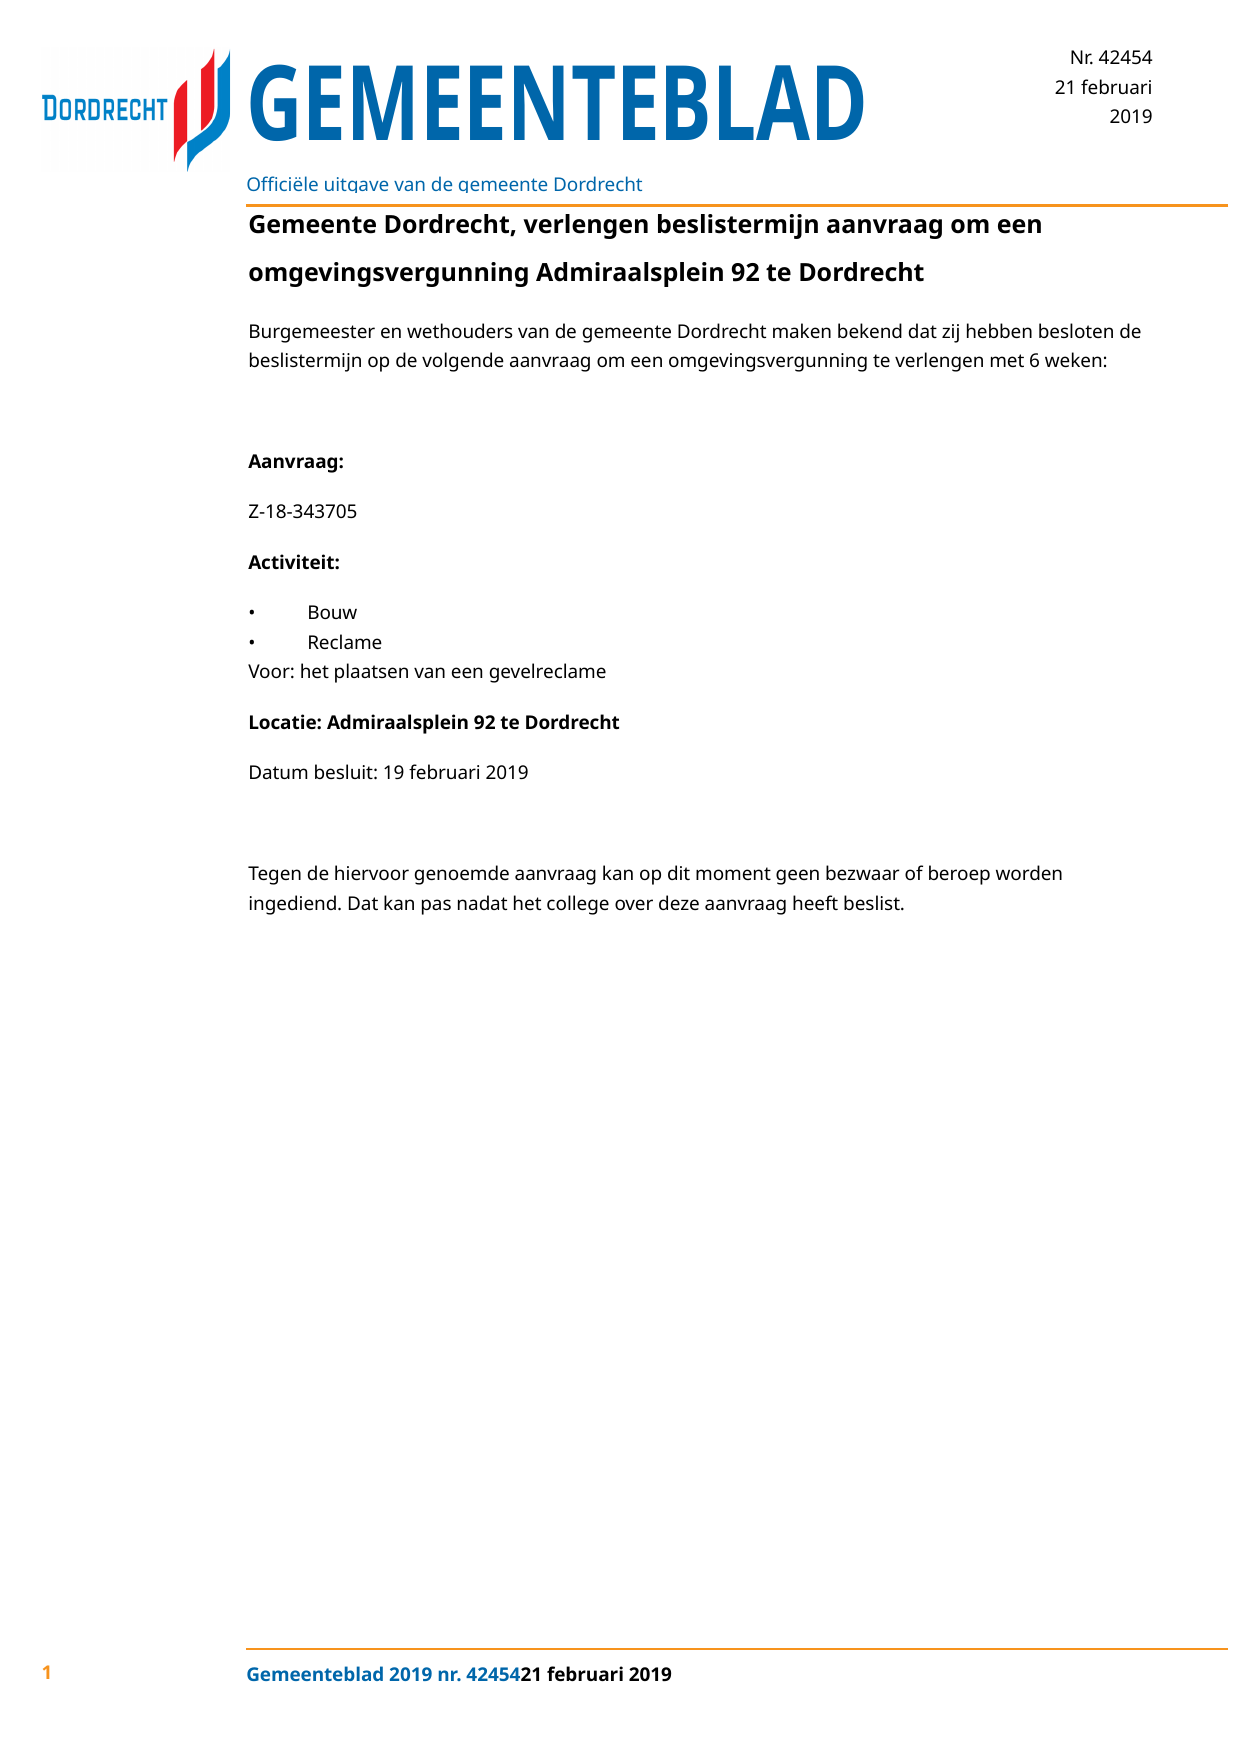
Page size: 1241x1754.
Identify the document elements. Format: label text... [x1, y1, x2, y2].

text Tegen de hiervoor genoemde aanvraag kan op dit moment geen bezwaar of beroep worden ingediend. Dat kan pas nadat het college over deze aanvraag heeft beslist. [248, 860, 1152, 916]
list Bouw [248, 599, 1152, 625]
text Burgemeester en wethouders van de gemeente Dordrecht maken bekend dat zij hebben besloten de beslistermijn op de volgende aanvraag om een omgevingsvergunning te verlengen met 6 weken: [248, 318, 1152, 373]
text Aanvraag: [248, 448, 1152, 474]
text Datum besluit: 19 februari 2019 [248, 759, 1152, 785]
text Activiteit: [248, 549, 1152, 575]
list Reclame [248, 629, 1152, 655]
picture [41, 47, 231, 172]
text Locatie: Admiraalsplein 92 te Dordrecht [248, 709, 1152, 735]
text Z-18-343705 [248, 499, 1152, 524]
text Voor: het plaatsen van een gevelreclame [248, 659, 1152, 684]
text Gemeente Dordrecht, verlengen beslistermijn aanvraag om een omgevingsvergunning Admiraalsplein 92 te Dordrecht [248, 207, 1152, 288]
